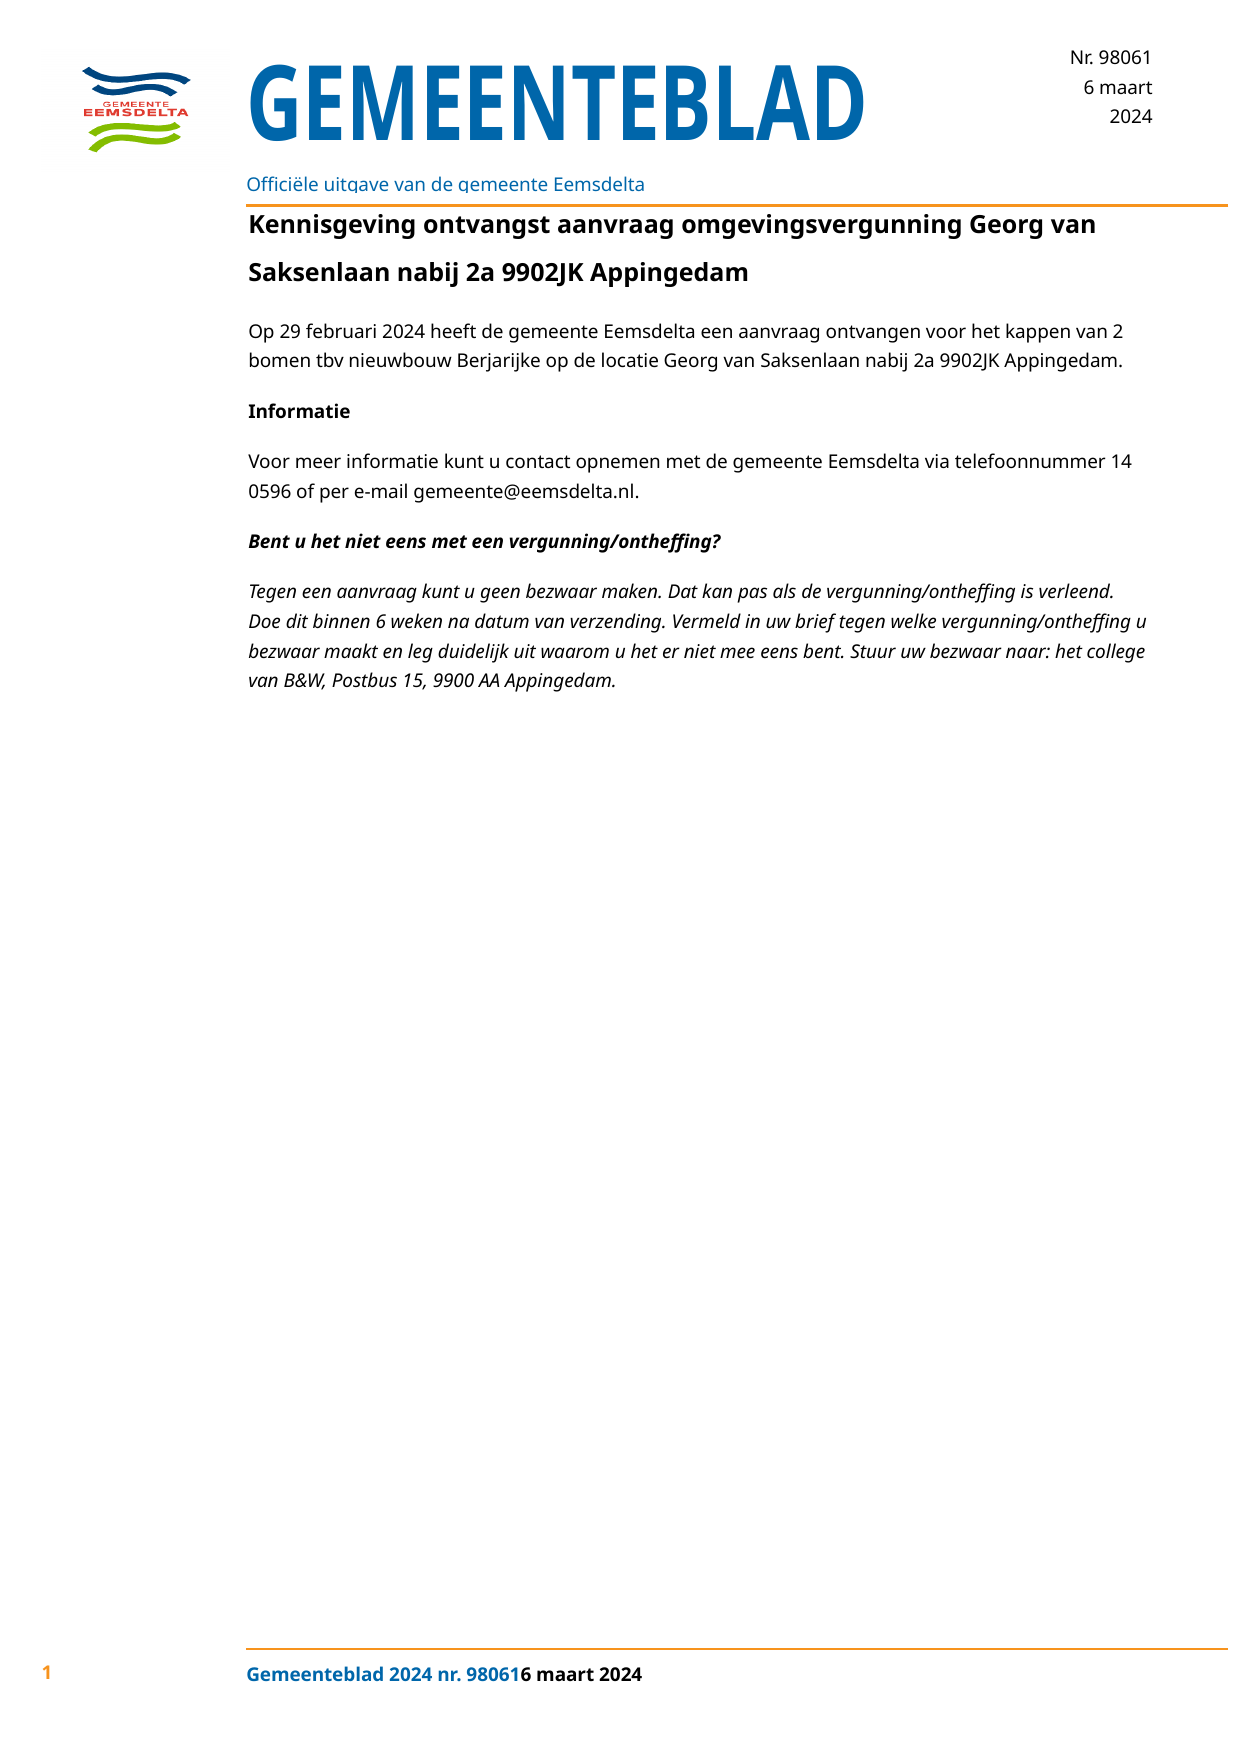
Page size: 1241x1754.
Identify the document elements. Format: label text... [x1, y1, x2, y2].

text Op 29 februari 2024 heeft de gemeente Eemsdelta een aanvraag ontvangen voor het kappen van 2 bomen tbv nieuwbouw Berjarijke op de locatie Georg van Saksenlaan nabij 2a 9902JK Appingedam. [248, 318, 1152, 373]
text Informatie [248, 398, 1152, 424]
text Tegen een aanvraag kunt u geen bezwaar maken. Dat kan pas als de vergunning/ontheffing is verleend. Doe dit binnen 6 weken na datum van verzending. Vermeld in uw brief tegen welke vergunning/ontheffing u bezwaar maakt en leg duidelijk uit waarom u het er niet mee eens bent. Stuur uw bezwaar naar: het college van B&W, Postbus 15, 9900 AA Appingedam. [248, 579, 1152, 693]
text Voor meer informatie kunt u contact opnemen met de gemeente Eemsdelta via telefoonnummer 14 0596 of per e-mail gemeente@eemsdelta.nl. [248, 448, 1152, 504]
text Kennisgeving ontvangst aanvraag omgevingsvergunning Georg van Saksenlaan nabij 2a 9902JK Appingedam [248, 207, 1152, 288]
picture [41, 47, 231, 172]
text Bent u het niet eens met een vergunning/ontheffing? [248, 528, 1152, 554]
